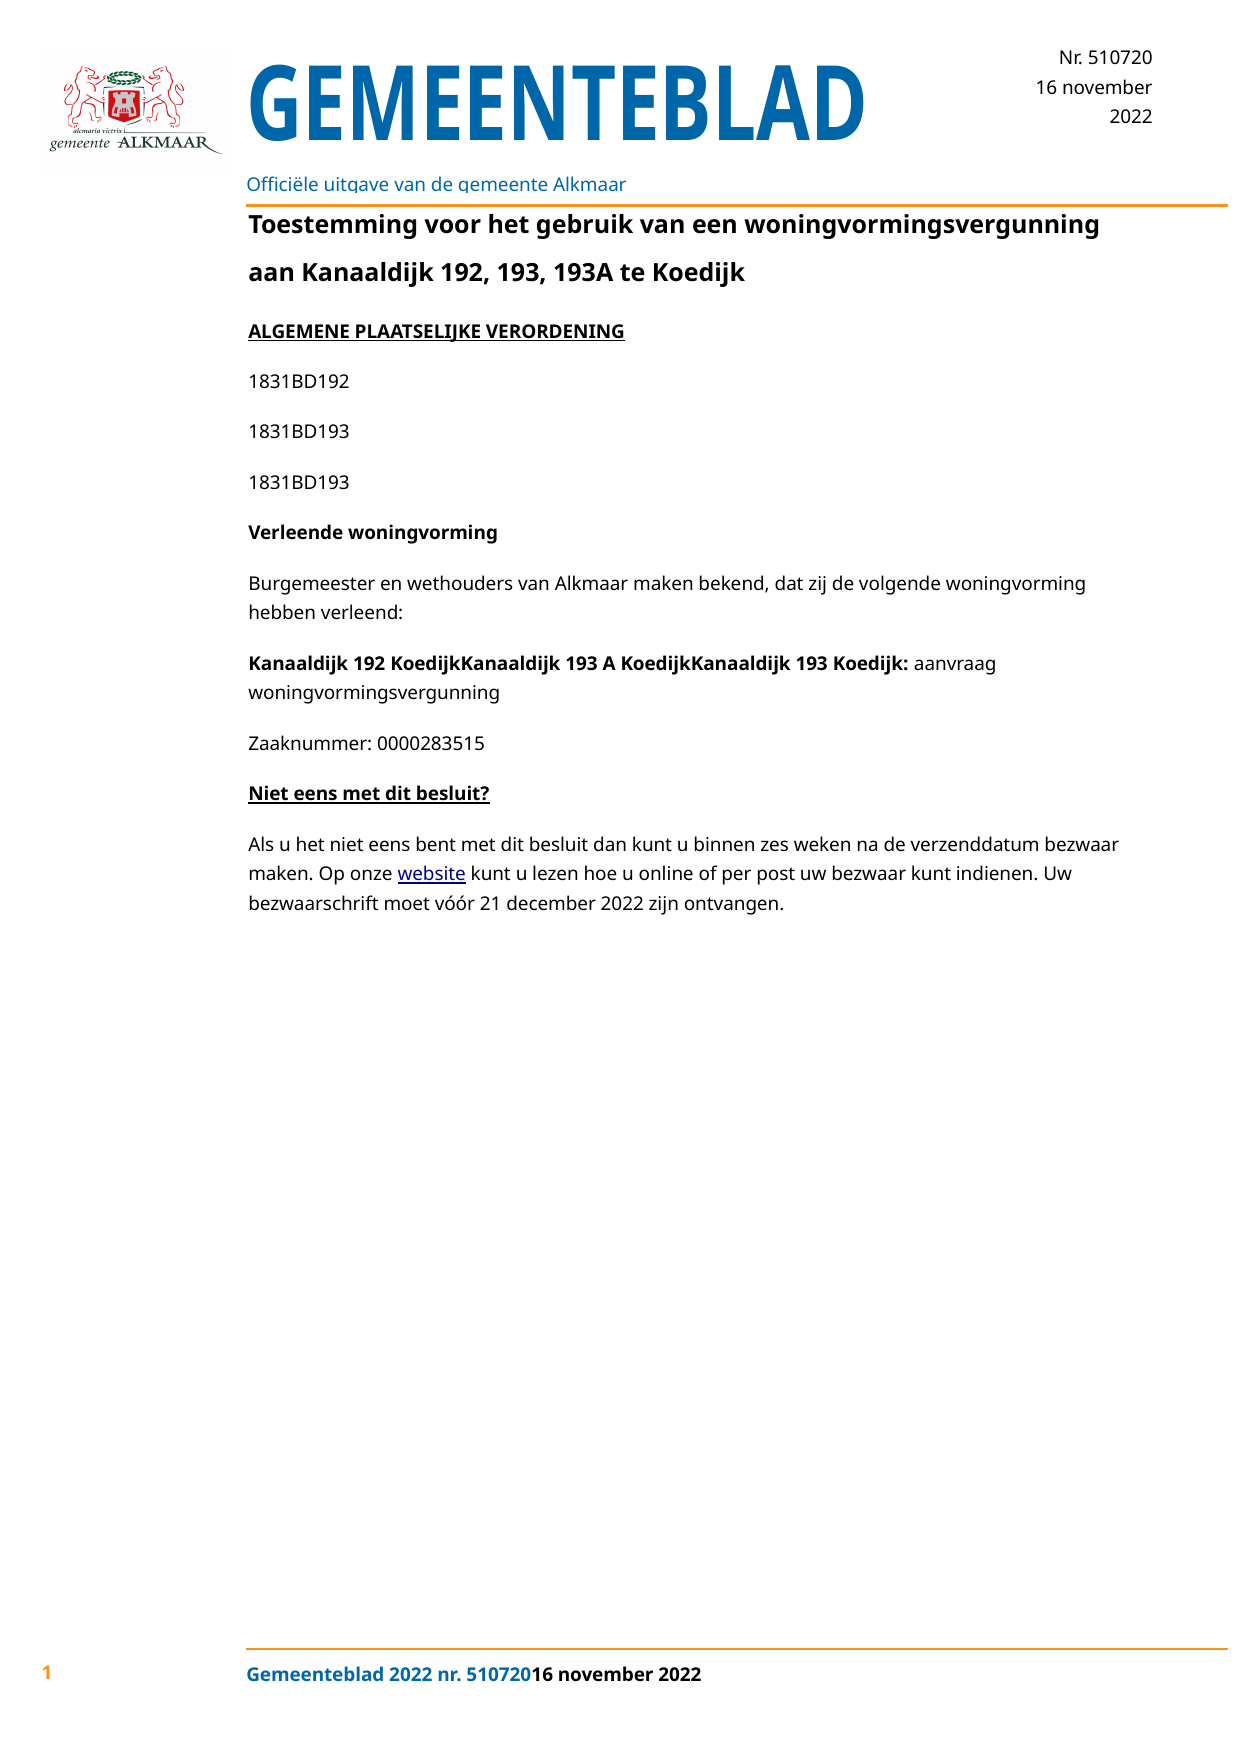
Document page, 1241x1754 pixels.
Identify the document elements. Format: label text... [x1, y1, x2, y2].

text Verleende woningvorming [248, 519, 1152, 545]
text 1831BD192 [248, 368, 1152, 394]
text ALGEMENE PLAATSELIJKE VERORDENING [248, 318, 1152, 344]
picture [41, 47, 231, 172]
text Kanaaldijk 192 KoedijkKanaaldijk 193 A KoedijkKanaaldijk 193 Koedijk: aanvraag woningvormingsvergunning [248, 650, 1152, 705]
text Niet eens met dit besluit? [248, 780, 1152, 806]
text Zaaknummer: 0000283515 [248, 730, 1152, 756]
text Als u het niet eens bent met dit besluit dan kunt u binnen zes weken na de verzenddatum bezwaar maken. Op onze website kunt u lezen hoe u online of per post uw bezwaar kunt indienen. Uw bezwaarschrift moet vóór 21 december 2022 zijn ontvangen. [248, 831, 1152, 916]
text 1831BD193 [248, 469, 1152, 495]
text Burgemeester en wethouders van Alkmaar maken bekend, dat zij de volgende woningvorming hebben verleend: [248, 570, 1152, 625]
text Toestemming voor het gebruik van een woningvormingsvergunning aan Kanaaldijk 192, 193, 193A te Koedijk [248, 207, 1152, 288]
text 1831BD193 [248, 419, 1152, 444]
